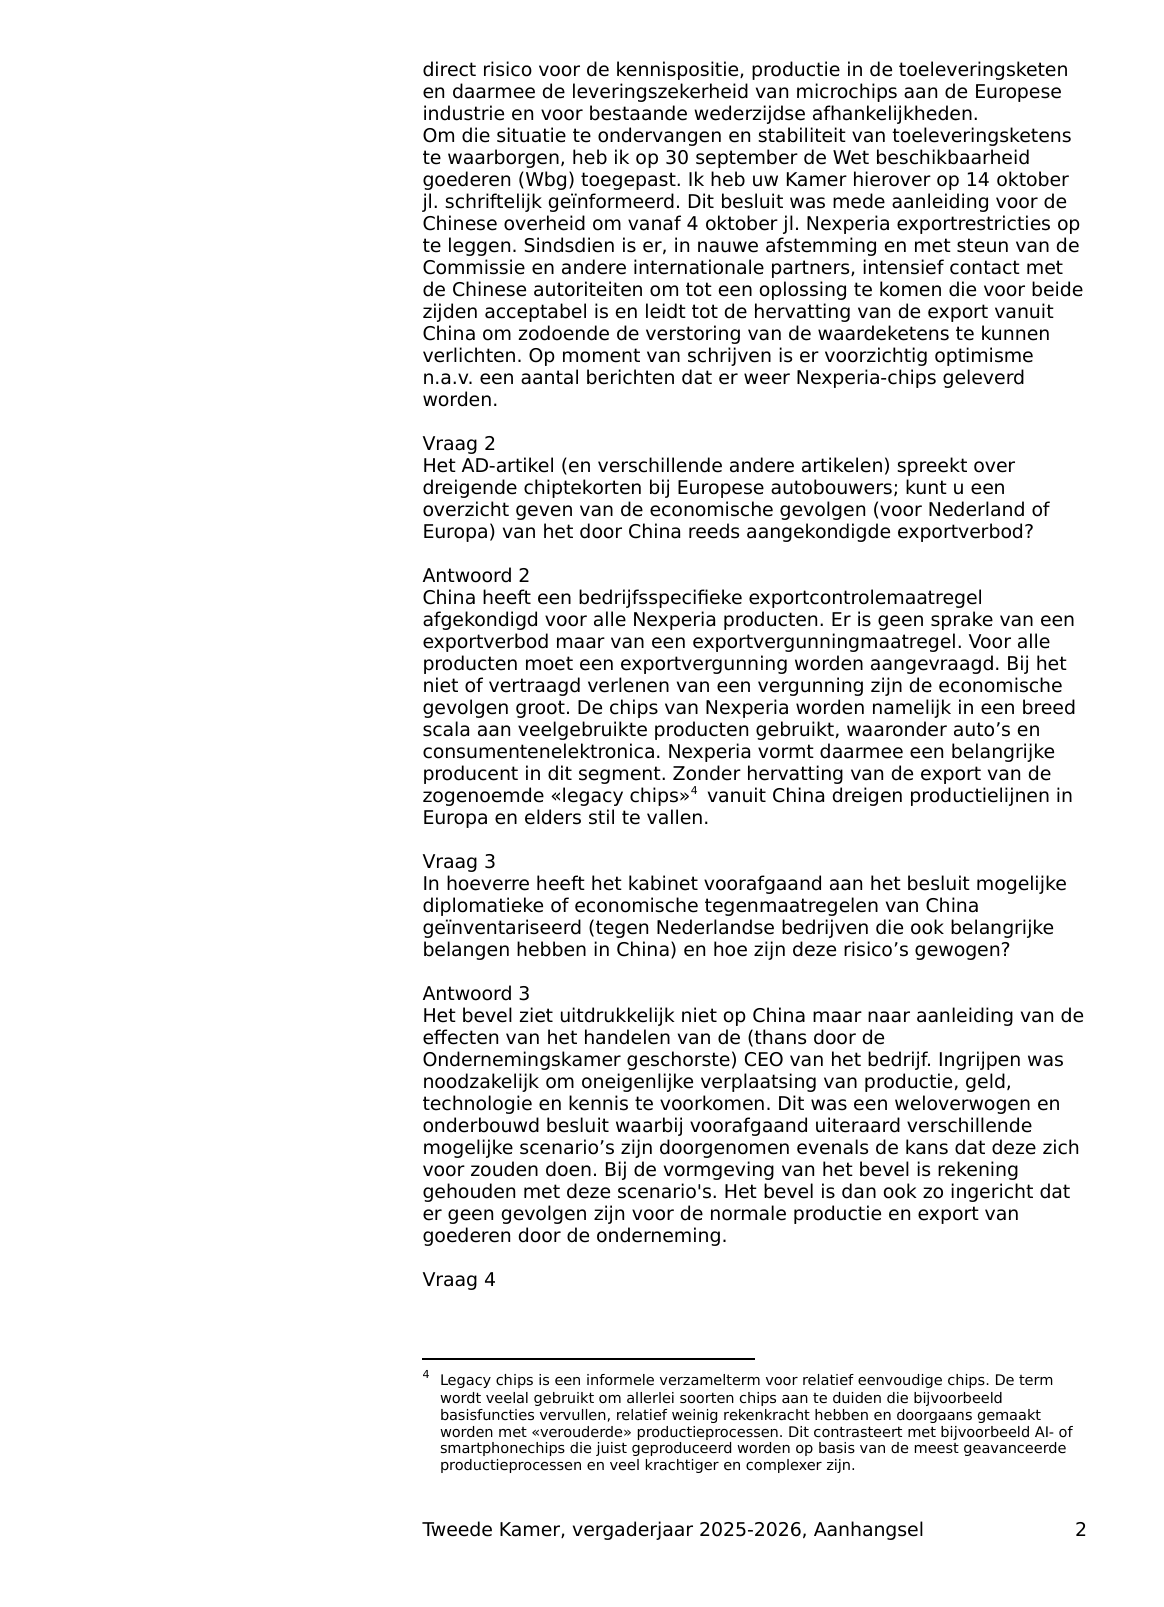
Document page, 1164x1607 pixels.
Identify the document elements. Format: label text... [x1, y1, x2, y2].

text Vraag 4 [422, 1269, 1087, 1291]
text Het bevel ziet uitdrukkelijk niet op China maar naar aanleiding van de effecten van het handelen van de (thans door de Ondernemingskamer geschorste) CEO van het bedrijf. Ingrijpen was noodzakelijk om oneigenlijke verplaatsing van productie, geld, technologie en kennis te voorkomen. Dit was een weloverwogen en onderbouwd besluit waarbij voorafgaand uiteraard verschillende mogelijke scenario’s zijn doorgenomen evenals de kans dat deze zich voor zouden doen. Bij de vormgeving van het bevel is rekening gehouden met deze scenario's. Het bevel is dan ook zo ingericht dat er geen gevolgen zijn voor de normale productie en export van goederen door de onderneming. [422, 1005, 1087, 1247]
text direct risico voor de kennispositie, productie in de toeleveringsketen en daarmee de leveringszekerheid van microchips aan de Europese industrie en voor bestaande wederzijdse afhankelijkheden. [422, 59, 1087, 125]
text China heeft een bedrijfsspecifieke exportcontrolemaatregel afgekondigd voor alle Nexperia producten. Er is geen sprake van een exportverbod maar van een exportvergunningmaatregel. Voor alle producten moet een exportvergunning worden aangevraagd. Bij het niet of vertraagd verlenen van een vergunning zijn de economische gevolgen groot. De chips van Nexperia worden namelijk in een breed scala aan veelgebruikte producten gebruikt, waaronder auto’s en consumentenelektronica. Nexperia vormt daarmee een belangrijke producent in dit segment. Zonder hervatting van de export van de zogenoemde «legacy chips» vanuit China dreigen productielijnen in Europa en elders stil te vallen. [422, 587, 1087, 829]
text Vraag 3 [422, 851, 1087, 873]
text Legacy chips is een informele verzamelterm voor relatief eenvoudige chips. De term wordt veelal gebruikt om allerlei soorten chips aan te duiden die bijvoorbeeld basisfuncties vervullen, relatief weinig rekenkracht hebben en doorgaans gemaakt worden met «verouderde» productieprocessen. Dit contrasteert met bijvoorbeeld AI- of smartphonechips die juist geproduceerd worden op basis van de meest geavanceerde productieprocessen en veel krachtiger en complexer zijn. [422, 1368, 1087, 1474]
text Antwoord 3 [422, 983, 1087, 1005]
text Om die situatie te ondervangen en stabiliteit van toeleveringsketens te waarborgen, heb ik op 30 september de Wet beschikbaarheid goederen (Wbg) toegepast. Ik heb uw Kamer hierover op 14 oktober jl. schriftelijk geïnformeerd. Dit besluit was mede aanleiding voor de Chinese overheid om vanaf 4 oktober jl. Nexperia exportrestricties op te leggen. Sindsdien is er, in nauwe afstemming en met steun van de Commissie en andere internationale partners, intensief contact met de Chinese autoriteiten om tot een oplossing te komen die voor beide zijden acceptabel is en leidt tot de hervatting van de export vanuit China om zodoende de verstoring van de waardeketens te kunnen verlichten. Op moment van schrijven is er voorzichtig optimisme n.a.v. een aantal berichten dat er weer Nexperia-chips geleverd worden. [422, 125, 1087, 411]
text Het AD-artikel (en verschillende andere artikelen) spreekt over dreigende chiptekorten bij Europese autobouwers; kunt u een overzicht geven van de economische gevolgen (voor Nederland of Europa) van het door China reeds aangekondigde exportverbod? [422, 455, 1087, 543]
text Vraag 2 [422, 433, 1087, 455]
text Antwoord 2 [422, 565, 1087, 587]
text In hoeverre heeft het kabinet voorafgaand aan het besluit mogelijke diplomatieke of economische tegenmaatregelen van China geïnventariseerd (tegen Nederlandse bedrijven die ook belangrijke belangen hebben in China) en hoe zijn deze risico’s gewogen? [422, 873, 1087, 961]
